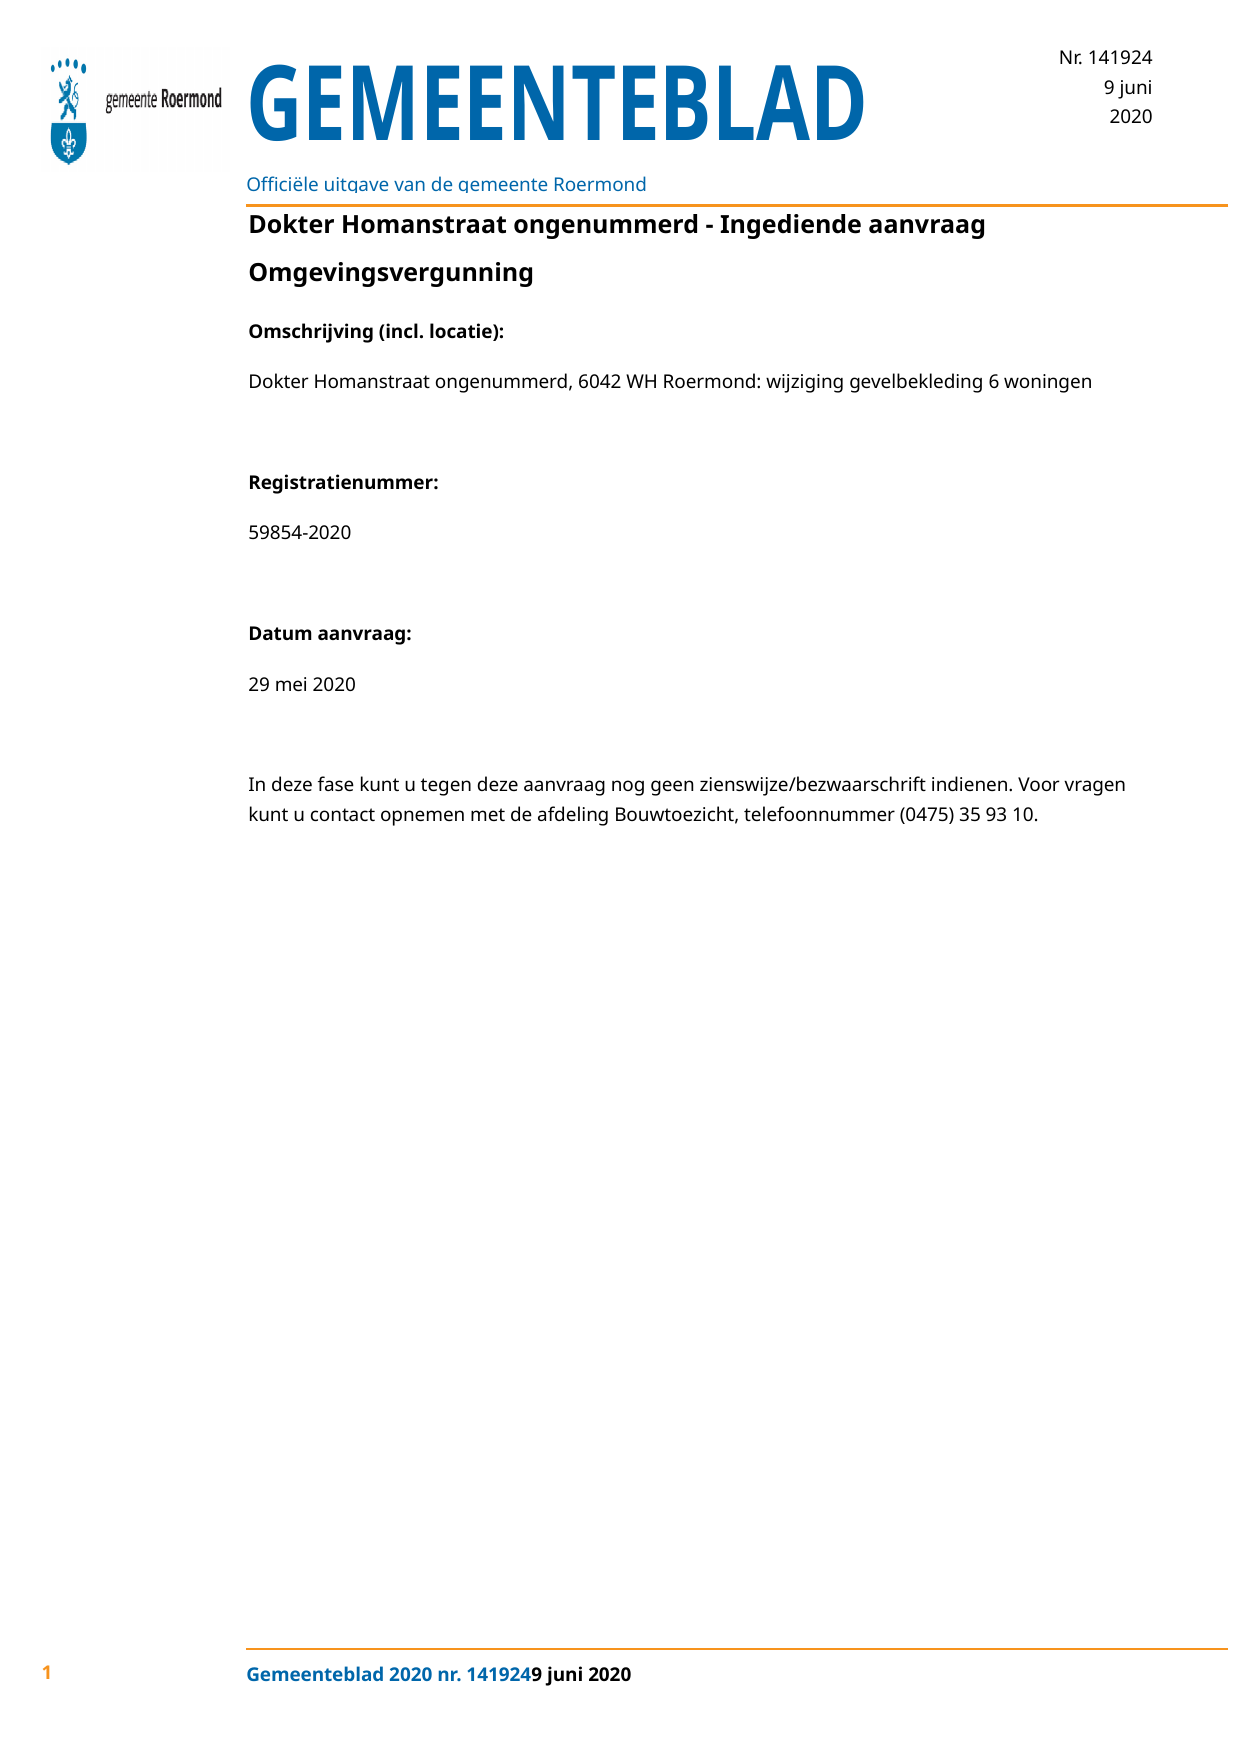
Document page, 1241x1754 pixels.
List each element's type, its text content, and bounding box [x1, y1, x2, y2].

text Datum aanvraag: [248, 620, 1152, 646]
text In deze fase kunt u tegen deze aanvraag nog geen zienswijze/bezwaarschrift indienen. Voor vragen kunt u contact opnemen met de afdeling Bouwtoezicht, telefoonnummer (0475) 35 93 10. [248, 772, 1152, 827]
text Dokter Homanstraat ongenummerd - Ingediende aanvraag Omgevingsvergunning [248, 207, 1152, 288]
picture [41, 47, 231, 172]
text 59854-2020 [248, 519, 1152, 545]
text Dokter Homanstraat ongenummerd, 6042 WH Roermond: wijziging gevelbekleding 6 woningen [248, 368, 1152, 394]
text Omschrijving (incl. locatie): [248, 318, 1152, 344]
text Registratienummer: [248, 469, 1152, 495]
text 29 mei 2020 [248, 671, 1152, 697]
